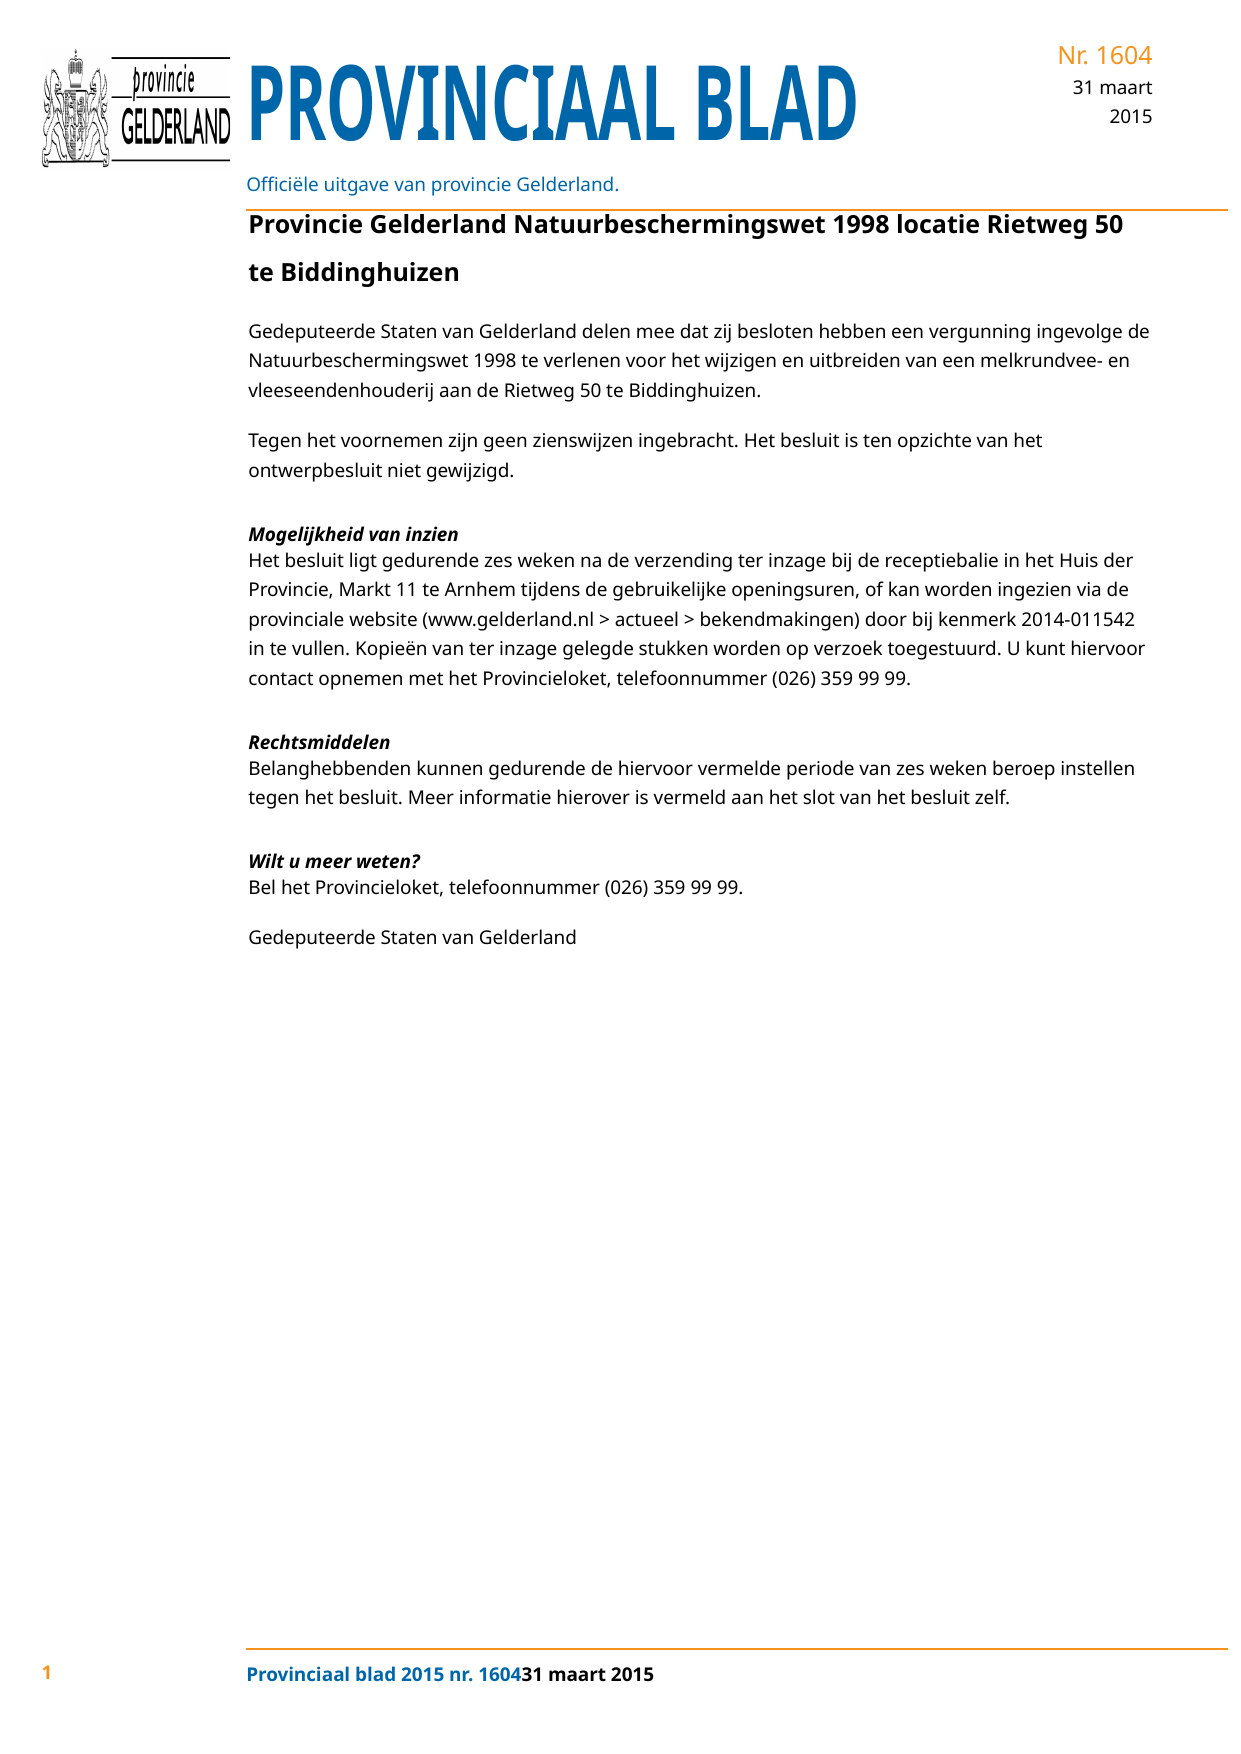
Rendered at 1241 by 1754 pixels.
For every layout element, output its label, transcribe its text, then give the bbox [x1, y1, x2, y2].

text Gedeputeerde Staten van Gelderland delen mee dat zij besloten hebben een vergunning ingevolge de Natuurbeschermingswet 1998 te verlenen voor het wijzigen en uitbreiden van een melkrundvee- en vleeseendenhouderij aan de Rietweg 50 te Biddinghuizen. [248, 318, 1152, 403]
text Rechtsmiddelen [248, 729, 1152, 755]
text Wilt u meer weten? [248, 848, 1152, 874]
text Belanghebbenden kunnen gedurende de hiervoor vermelde periode van zes weken beroep instellen tegen het besluit. Meer informatie hierover is vermeld aan het slot van het besluit zelf. [248, 755, 1152, 810]
text Gedeputeerde Staten van Gelderland [248, 924, 1152, 950]
text Het besluit ligt gedurende zes weken na de verzending ter inzage bij de receptiebalie in het Huis der Provincie, Markt 11 te Arnhem tijdens de gebruikelijke openingsuren, of kan worden ingezien via de provinciale website (www.gelderland.nl > actueel > bekendmakingen) door bij kenmerk 2014-011542 in te vullen. Kopieën van ter inzage gelegde stukken worden op verzoek toegestuurd. U kunt hiervoor contact opnemen met het Provincieloket, telefoonnummer (026) 359 99 99. [248, 547, 1152, 691]
text Bel het Provincieloket, telefoonnummer (026) 359 99 99. [248, 874, 1152, 900]
text Provincie Gelderland Natuurbeschermingswet 1998 locatie Rietweg 50 te Biddinghuizen [248, 211, 1152, 288]
text Mogelijkheid van inzien [248, 521, 1152, 547]
text Tegen het voornemen zijn geen zienswijzen ingebracht. Het besluit is ten opzichte van het ontwerpbesluit niet gewijzigd. [248, 427, 1152, 483]
picture [41, 47, 231, 172]
